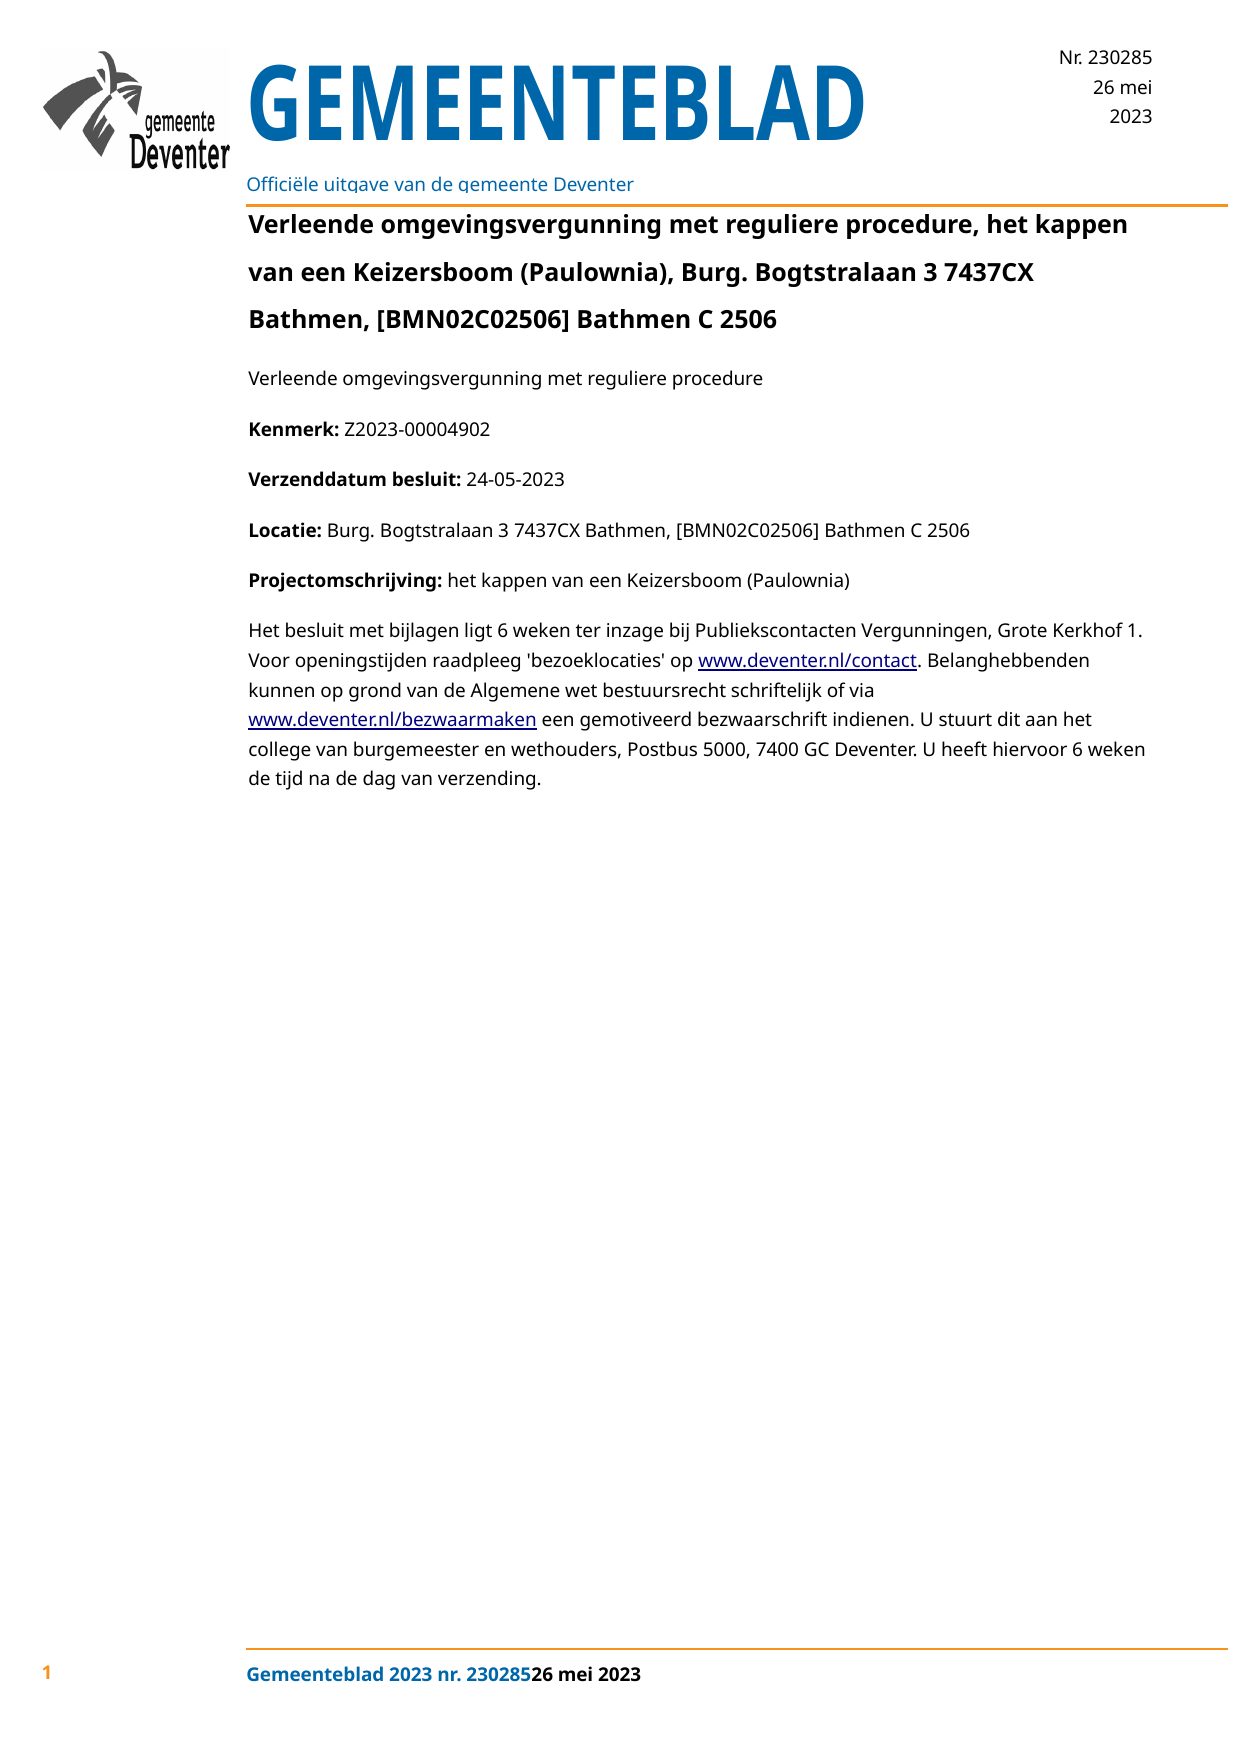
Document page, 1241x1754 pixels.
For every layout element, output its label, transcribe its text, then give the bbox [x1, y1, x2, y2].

text Projectomschrijving: het kappen van een Keizersboom (Paulownia) [248, 567, 1152, 593]
text Het besluit met bijlagen ligt 6 weken ter inzage bij Publiekscontacten Vergunningen, Grote Kerkhof 1. Voor openingstijden raadpleeg 'bezoeklocaties' op www.deventer.nl/contact. Belanghebbenden kunnen op grond van de Algemene wet bestuursrecht schriftelijk of via www.deventer.nl/bezwaarmaken een gemotiveerd bezwaarschrift indienen. U stuurt dit aan het college van burgemeester en wethouders, Postbus 5000, 7400 GC Deventer. U heeft hiervoor 6 weken de tijd na de dag van verzending. [248, 618, 1152, 791]
text Verleende omgevingsvergunning met reguliere procedure, het kappen van een Keizersboom (Paulownia), Burg. Bogtstralaan 3 7437CX Bathmen, [BMN02C02506] Bathmen C 2506 [248, 207, 1152, 336]
text Verleende omgevingsvergunning met reguliere procedure [248, 366, 1152, 391]
picture [41, 47, 231, 172]
text Kenmerk: Z2023-00004902 [248, 416, 1152, 442]
text Verzenddatum besluit: 24-05-2023 [248, 466, 1152, 492]
text Locatie: Burg. Bogtstralaan 3 7437CX Bathmen, [BMN02C02506] Bathmen C 2506 [248, 517, 1152, 542]
